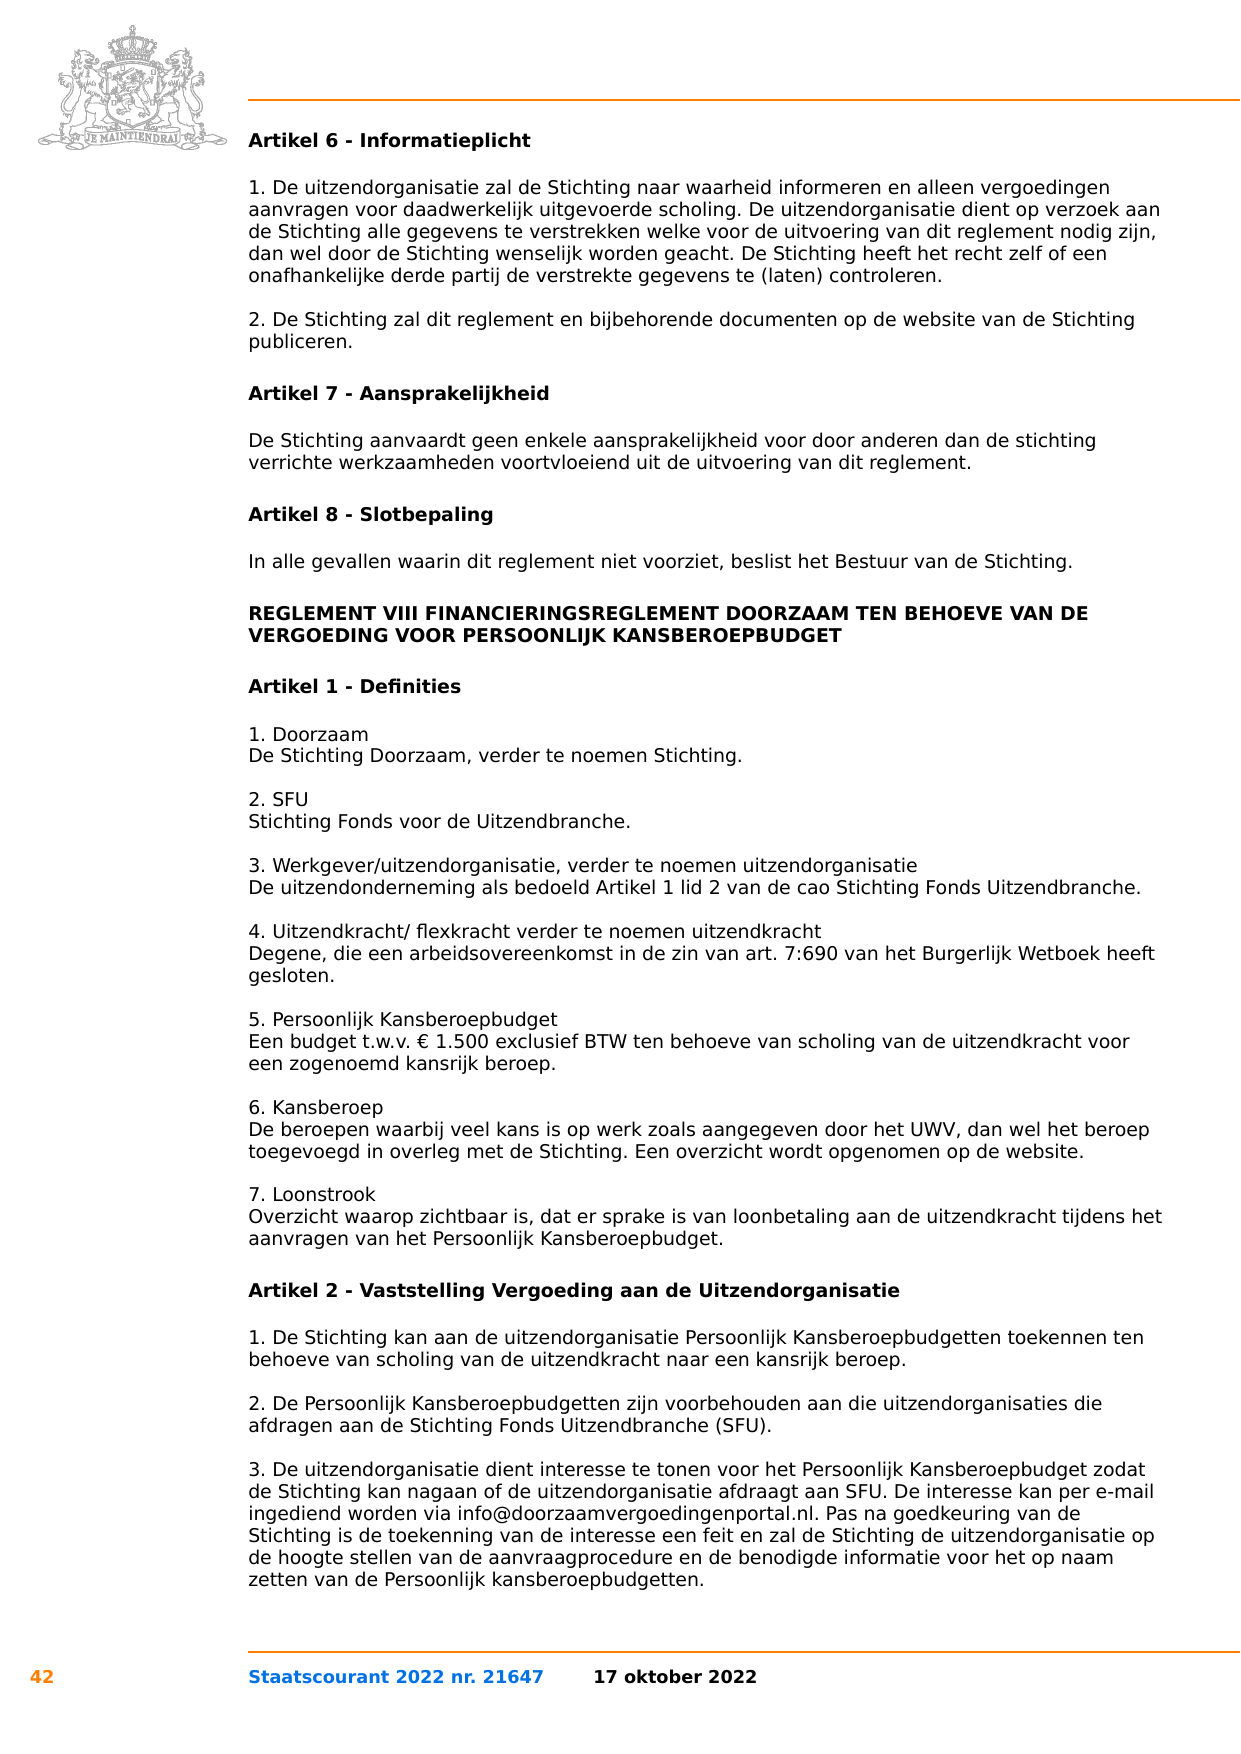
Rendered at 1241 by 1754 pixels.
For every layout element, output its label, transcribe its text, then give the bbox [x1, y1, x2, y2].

text 1. De Stichting kan aan de uitzendorganisatie Persoonlijk Kansberoepbudgetten toekennen ten behoeve van scholing van de uitzendkracht naar een kansrijk beroep. [248, 1327, 1163, 1371]
text 1. Doorzaam [248, 723, 1163, 745]
subtitle Artikel 6 - Informatieplicht [248, 130, 1163, 152]
text 7. Loonstrook [248, 1184, 1163, 1206]
text 2. SFU [248, 789, 1163, 811]
text De uitzendonderneming als bedoeld Artikel 1 lid 2 van de cao Stichting Fonds Uitzendbranche. [248, 877, 1163, 899]
text In alle gevallen waarin dit reglement niet voorziet, beslist het Bestuur van de Stichting. [248, 551, 1163, 572]
text Een budget t.w.v. € 1.500 exclusief BTW ten behoeve van scholing van de uitzendkracht voor een zogenoemd kansrijk beroep. [248, 1031, 1163, 1075]
text Overzicht waarop zichtbaar is, dat er sprake is van loonbetaling aan de uitzendkracht tijdens het aanvragen van het Persoonlijk Kansberoepbudget. [248, 1206, 1163, 1250]
subtitle Artikel 7 - Aansprakelijkheid [248, 383, 1163, 404]
text 5. Persoonlijk Kansberoepbudget [248, 1009, 1163, 1031]
text De beroepen waarbij veel kans is op werk zoals aangegeven door het UWV, dan wel het beroep toegevoegd in overleg met de Stichting. Een overzicht wordt opgenomen op de website. [248, 1118, 1163, 1162]
picture [38, 25, 227, 150]
subtitle Artikel 1 - Definities [248, 676, 1163, 698]
subtitle Artikel 2 - Vaststelling Vergoeding aan de Uitzendorganisatie [248, 1280, 1163, 1302]
subtitle Artikel 8 - Slotbepaling [248, 503, 1163, 526]
text De Stichting Doorzaam, verder te noemen Stichting. [248, 745, 1163, 767]
text 2. De Stichting zal dit reglement en bijbehorende documenten op de website van de Stichting publiceren. [248, 309, 1163, 353]
text 2. De Persoonlijk Kansberoepbudgetten zijn voorbehouden aan die uitzendorganisaties die afdragen aan de Stichting Fonds Uitzendbranche (SFU). [248, 1393, 1163, 1437]
text Degene, die een arbeidsovereenkomst in de zin van art. 7:690 van het Burgerlijk Wetboek heeft gesloten. [248, 943, 1163, 987]
text De Stichting aanvaardt geen enkele aansprakelijkheid voor door anderen dan de stichting verrichte werkzaamheden voortvloeiend uit de uitvoering van dit reglement. [248, 429, 1163, 473]
text Stichting Fonds voor de Uitzendbranche. [248, 811, 1163, 833]
subtitle REGLEMENT VIII FINANCIERINGSREGLEMENT DOORZAAM TEN BEHOEVE VAN DE VERGOEDING VOOR PERSOONLIJK KANSBEROEPBUDGET [248, 602, 1163, 646]
text 3. De uitzendorganisatie dient interesse te tonen voor het Persoonlijk Kansberoepbudget zodat de Stichting kan nagaan of de uitzendorganisatie afdraagt aan SFU. De interesse kan per e-mail ingediend worden via info@doorzaamvergoedingenportal.nl. Pas na goedkeuring van de Stichting is de toekenning van de interesse een feit en zal de Stichting de uitzendorganisatie op de hoogte stellen van de aanvraagprocedure en de benodigde informatie voor het op naam zetten van de Persoonlijk kansberoepbudgetten. [248, 1459, 1163, 1591]
text 1. De uitzendorganisatie zal de Stichting naar waarheid informeren en alleen vergoedingen aanvragen voor daadwerkelijk uitgevoerde scholing. De uitzendorganisatie dient op verzoek aan de Stichting alle gegevens te verstrekken welke voor de uitvoering van dit reglement nodig zijn, dan wel door de Stichting wenselijk worden geacht. De Stichting heeft het recht zelf of een onafhankelijke derde partij de verstrekte gegevens te (laten) controleren. [248, 177, 1163, 287]
text 4. Uitzendkracht/ flexkracht verder te noemen uitzendkracht [248, 921, 1163, 943]
text 3. Werkgever/uitzendorganisatie, verder te noemen uitzendorganisatie [248, 855, 1163, 877]
text 6. Kansberoep [248, 1097, 1163, 1118]
